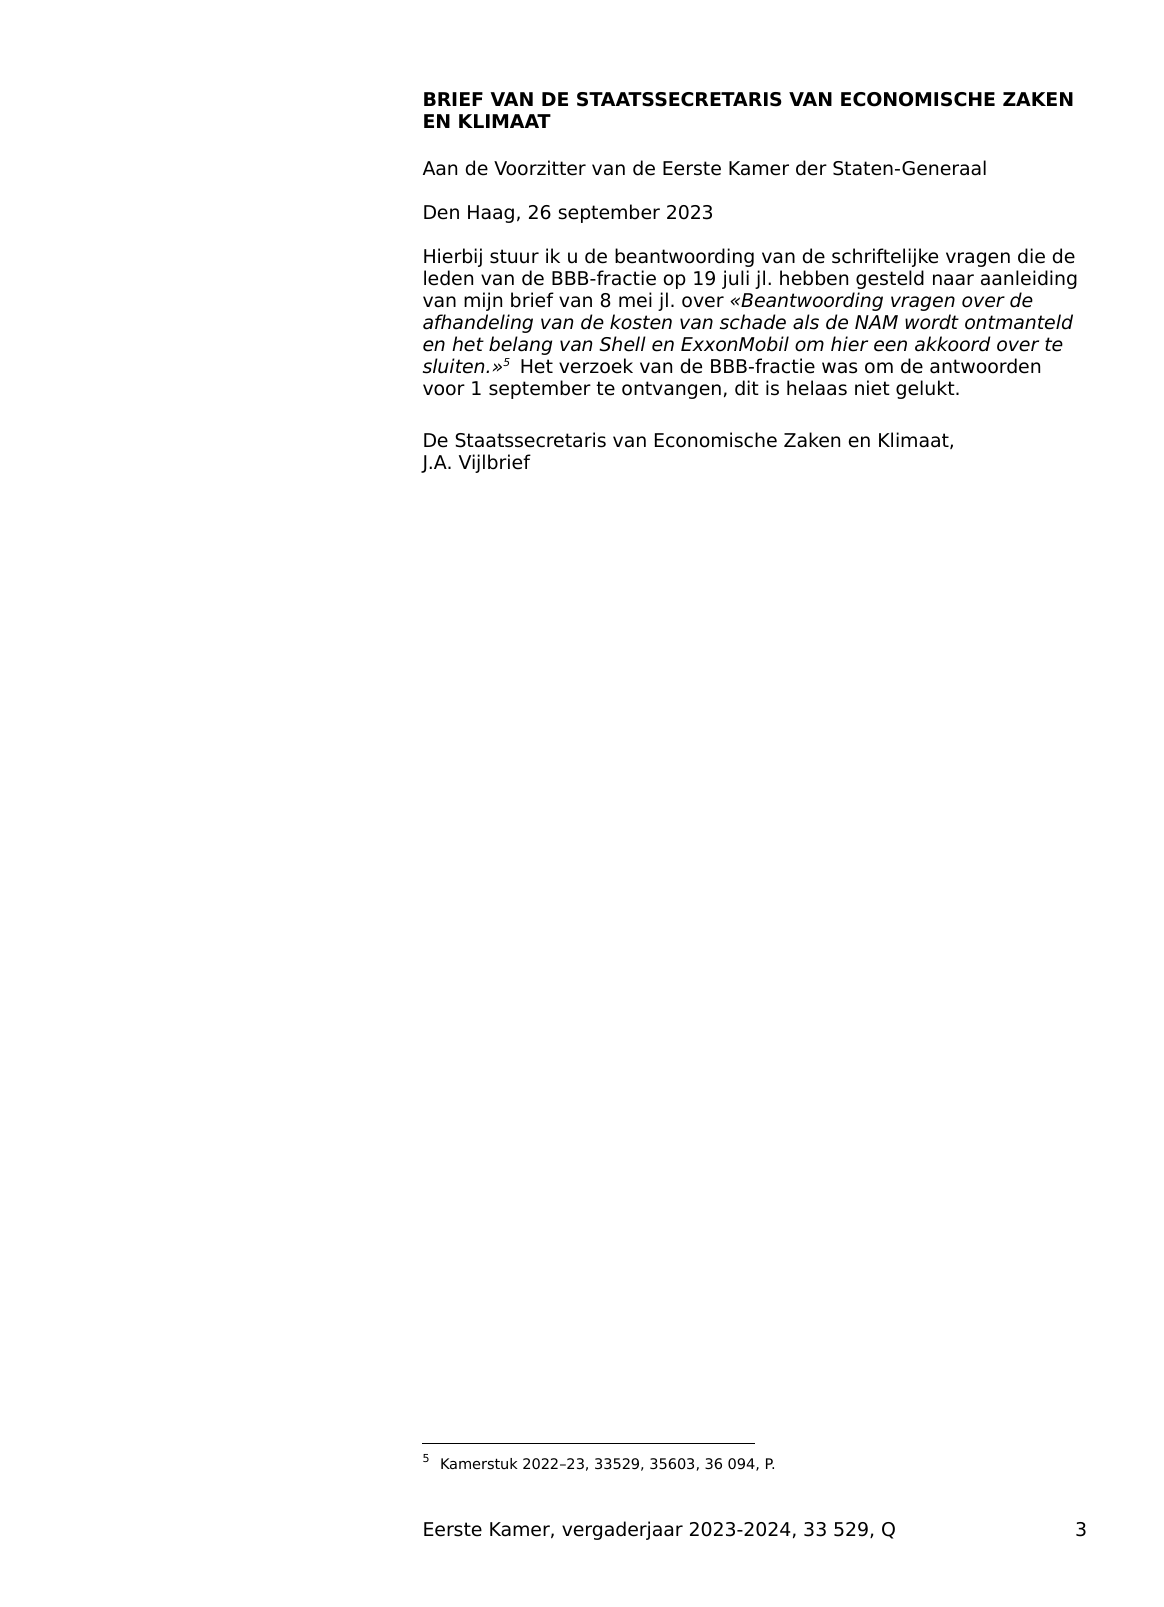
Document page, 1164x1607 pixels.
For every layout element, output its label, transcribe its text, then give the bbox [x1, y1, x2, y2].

text Den Haag, 26 september 2023 [422, 202, 1087, 224]
text Kamerstuk 2022–23, 33529, 35603, 36 094, P. [422, 1452, 1087, 1474]
text Hierbij stuur ik u de beantwoording van de schriftelijke vragen die de leden van de BBB-fractie op 19 juli jl. hebben gesteld naar aanleiding van mijn brief van 8 mei jl. over «Beantwoording vragen over de afhandeling van de kosten van schade als de NAM wordt ontmanteld en het belang van Shell en ExxonMobil om hier een akkoord over te sluiten.» Het verzoek van de BBB-fractie was om de antwoorden voor 1 september te ontvangen, dit is helaas niet gelukt. [422, 246, 1087, 400]
subtitle BRIEF VAN DE STAATSSECRETARIS VAN ECONOMISCHE ZAKEN EN KLIMAAT [422, 89, 1087, 133]
text Aan de Voorzitter van de Eerste Kamer der Staten-Generaal [422, 158, 1087, 180]
text De Staatssecretaris van Economische Zaken en Klimaat, J.A. Vijlbrief [422, 430, 1087, 474]
